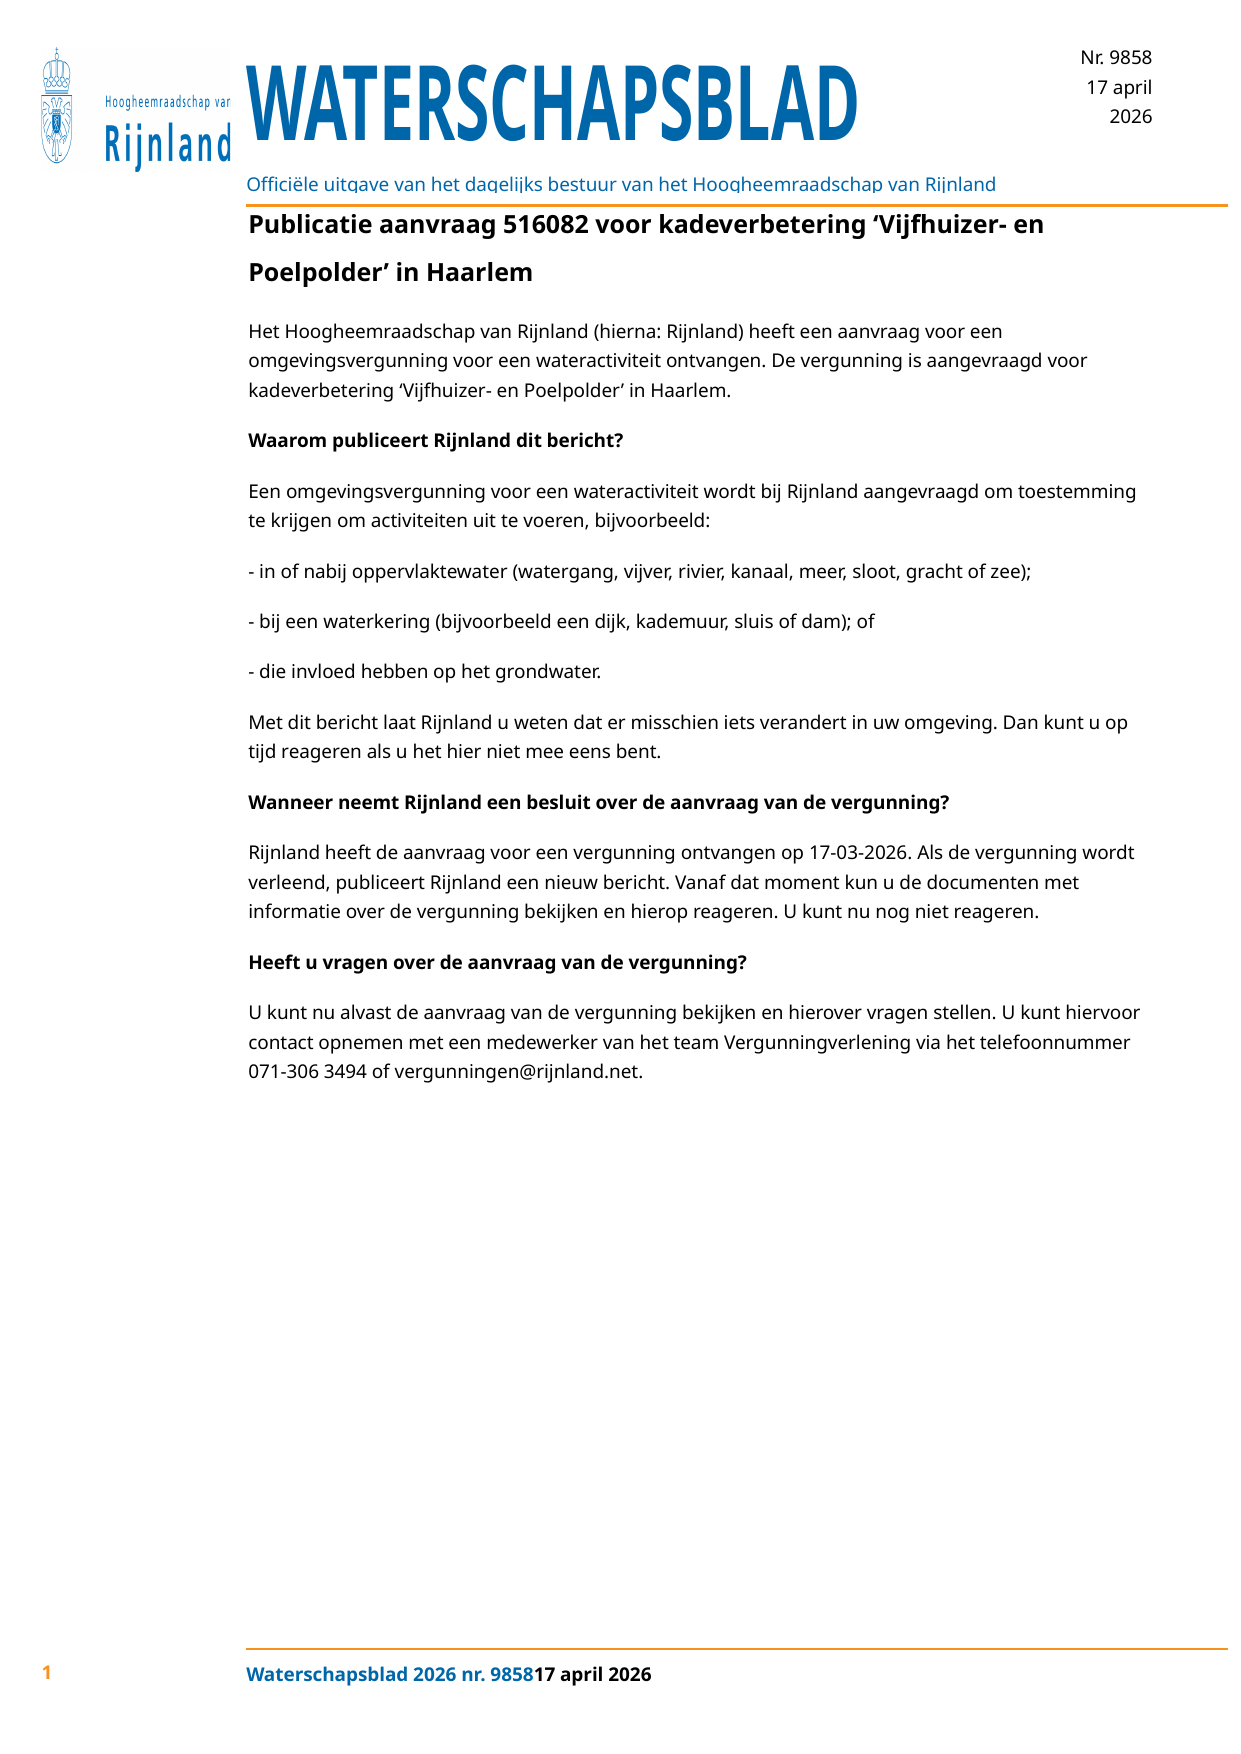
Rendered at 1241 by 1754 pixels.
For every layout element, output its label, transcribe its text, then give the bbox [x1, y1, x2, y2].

text Het Hoogheemraadschap van Rijnland (hierna: Rijnland) heeft een aanvraag voor een omgevingsvergunning voor een wateractiviteit ontvangen. De vergunning is aangevraagd voor kadeverbetering ‘Vijfhuizer- en Poelpolder’ in Haarlem. [248, 318, 1152, 403]
text Waarom publiceert Rijnland dit bericht? [248, 427, 1152, 453]
text Wanneer neemt Rijnland een besluit over de aanvraag van de vergunning? [248, 789, 1152, 815]
text - die invloed hebben op het grondwater. [248, 659, 1152, 684]
text Rijnland heeft de aanvraag voor een vergunning ontvangen op 17-03-2026. Als de vergunning wordt verleend, publiceert Rijnland een nieuw bericht. Vanaf dat moment kun u de documenten met informatie over de vergunning bekijken en hierop reageren. U kunt nu nog niet reageren. [248, 839, 1152, 924]
text Met dit bericht laat Rijnland u weten dat er misschien iets verandert in uw omgeving. Dan kunt u op tijd reageren als u het hier niet mee eens bent. [248, 709, 1152, 764]
text - bij een waterkering (bijvoorbeeld een dijk, kademuur, sluis of dam); of [248, 608, 1152, 634]
text Een omgevingsvergunning voor een wateractiviteit wordt bij Rijnland aangevraagd om toestemming te krijgen om activiteiten uit te voeren, bijvoorbeeld: [248, 478, 1152, 533]
text Publicatie aanvraag 516082 voor kadeverbetering ‘Vijfhuizer- en Poelpolder’ in Haarlem [248, 207, 1152, 288]
picture [41, 47, 231, 172]
text Heeft u vragen over de aanvraag van de vergunning? [248, 949, 1152, 975]
text - in of nabij oppervlaktewater (watergang, vijver, rivier, kanaal, meer, sloot, gracht of zee); [248, 558, 1152, 584]
text U kunt nu alvast de aanvraag van de vergunning bekijken en hierover vragen stellen. U kunt hiervoor contact opnemen met een medewerker van het team Vergunningverlening via het telefoonnummer 071-306 3494 of vergunningen@rijnland.net. [248, 999, 1152, 1084]
